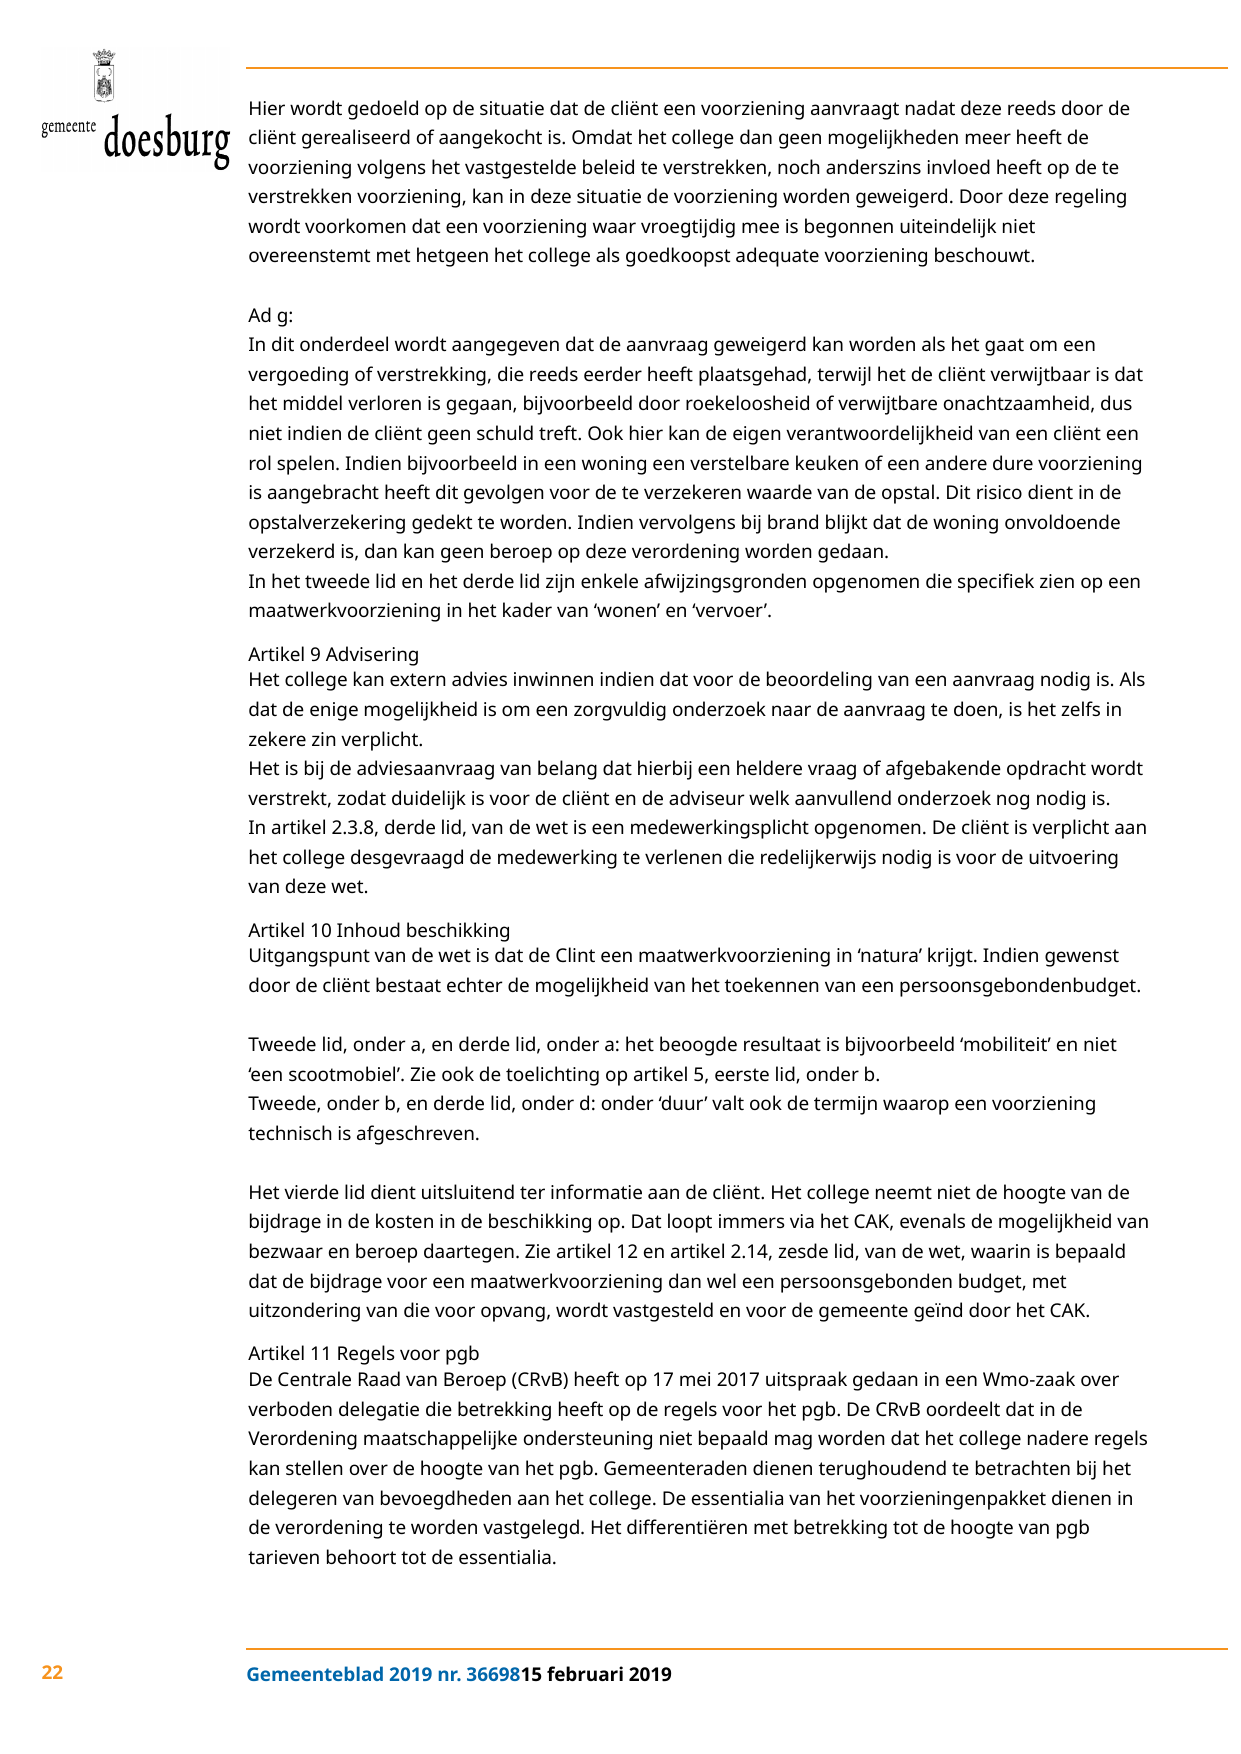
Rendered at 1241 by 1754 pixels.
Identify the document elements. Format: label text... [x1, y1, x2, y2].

text In dit onderdeel wordt aangegeven dat de aanvraag geweigerd kan worden als het gaat om een vergoeding of verstrekking, die reeds eerder heeft plaatsgehad, terwijl het de cliënt verwijtbaar is dat het middel verloren is gegaan, bijvoorbeeld door roekeloosheid of verwijtbare onachtzaamheid, dus niet indien de cliënt geen schuld treft. Ook hier kan de eigen verantwoordelijkheid van een cliënt een rol spelen. Indien bijvoorbeeld in een woning een verstelbare keuken of een andere dure voorziening is aangebracht heeft dit gevolgen voor de te verzekeren waarde van de opstal. Dit risico dient in de opstalverzekering gedekt te worden. Indien vervolgens bij brand blijkt dat de woning onvoldoende verzekerd is, dan kan geen beroep op deze verordening worden gedaan. [248, 331, 1152, 564]
text Artikel 11 Regels voor pgb [248, 1341, 1152, 1366]
text Het college kan extern advies inwinnen indien dat voor de beoordeling van een aanvraag nodig is. Als dat de enige mogelijkheid is om een zorgvuldig onderzoek naar de aanvraag te doen, is het zelfs in zekere zin verplicht. [248, 667, 1152, 751]
text Uitgangspunt van de wet is dat de Clint een maatwerkvoorziening in ‘natura’ krijgt. Indien gewenst door de cliënt bestaat echter de mogelijkheid van het toekennen van een persoonsgebondenbudget. [248, 942, 1152, 998]
picture [41, 47, 231, 172]
text Artikel 10 Inhoud beschikking [248, 917, 1152, 942]
text Het vierde lid dient uitsluitend ter informatie aan de cliënt. Het college neemt niet de hoogte van de bijdrage in de kosten in de beschikking op. Dat loopt immers via het CAK, evenals de mogelijkheid van bezwaar en beroep daartegen. Zie artikel 12 en artikel 2.14, zesde lid, van de wet, waarin is bepaald dat de bijdrage voor een maatwerkvoorziening dan wel een persoonsgebonden budget, met uitzondering van die voor opvang, wordt vastgesteld en voor de gemeente geïnd door het CAK. [248, 1179, 1152, 1323]
text Tweede lid, onder a, en derde lid, onder a: het beoogde resultaat is bijvoorbeeld ‘mobiliteit’ en niet ‘een scootmobiel’. Zie ook de toelichting op artikel 5, eerste lid, onder b. [248, 1031, 1152, 1087]
text Artikel 9 Advisering [248, 641, 1152, 667]
text In artikel 2.3.8, derde lid, van de wet is een medewerkingsplicht opgenomen. De cliënt is verplicht aan het college desgevraagd de medewerking te verlenen die redelijkerwijs nodig is voor de uitvoering van deze wet. [248, 814, 1152, 899]
text Ad g: [248, 302, 1152, 328]
text Het is bij de adviesaanvraag van belang dat hierbij een heldere vraag of afgebakende opdracht wordt verstrekt, zodat duidelijk is voor de cliënt en de adviseur welk aanvullend onderzoek nog nodig is. [248, 755, 1152, 811]
text Hier wordt gedoeld op de situatie dat de cliënt een voorziening aanvraagt nadat deze reeds door de cliënt gerealiseerd of aangekocht is. Omdat het college dan geen mogelijkheden meer heeft de voorziening volgens het vastgestelde beleid te verstrekken, noch anderszins invloed heeft op de te verstrekken voorziening, kan in deze situatie de voorziening worden geweigerd. Door deze regeling wordt voorkomen dat een voorziening waar vroegtijdig mee is begonnen uiteindelijk niet overeenstemt met hetgeen het college als goedkoopst adequate voorziening beschouwt. [248, 95, 1152, 268]
text De Centrale Raad van Beroep (CRvB) heeft op 17 mei 2017 uitspraak gedaan in een Wmo-zaak over verboden delegatie die betrekking heeft op de regels voor het pgb. De CRvB oordeelt dat in de Verordening maatschappelijke ondersteuning niet bepaald mag worden dat het college nadere regels kan stellen over de hoogte van het pgb. Gemeenteraden dienen terughoudend te betrachten bij het delegeren van bevoegdheden aan het college. De essentialia van het voorzieningenpakket dienen in de verordening te worden vastgelegd. Het differentiëren met betrekking tot de hoogte van pgb tarieven behoort tot de essentialia. [248, 1366, 1152, 1569]
text In het tweede lid en het derde lid zijn enkele afwijzingsgronden opgenomen die specifiek zien op een maatwerkvoorziening in het kader van ‘wonen’ en ‘vervoer’. [248, 568, 1152, 623]
text Tweede, onder b, en derde lid, onder d: onder ‘duur’ valt ook de termijn waarop een voorziening technisch is afgeschreven. [248, 1090, 1152, 1146]
